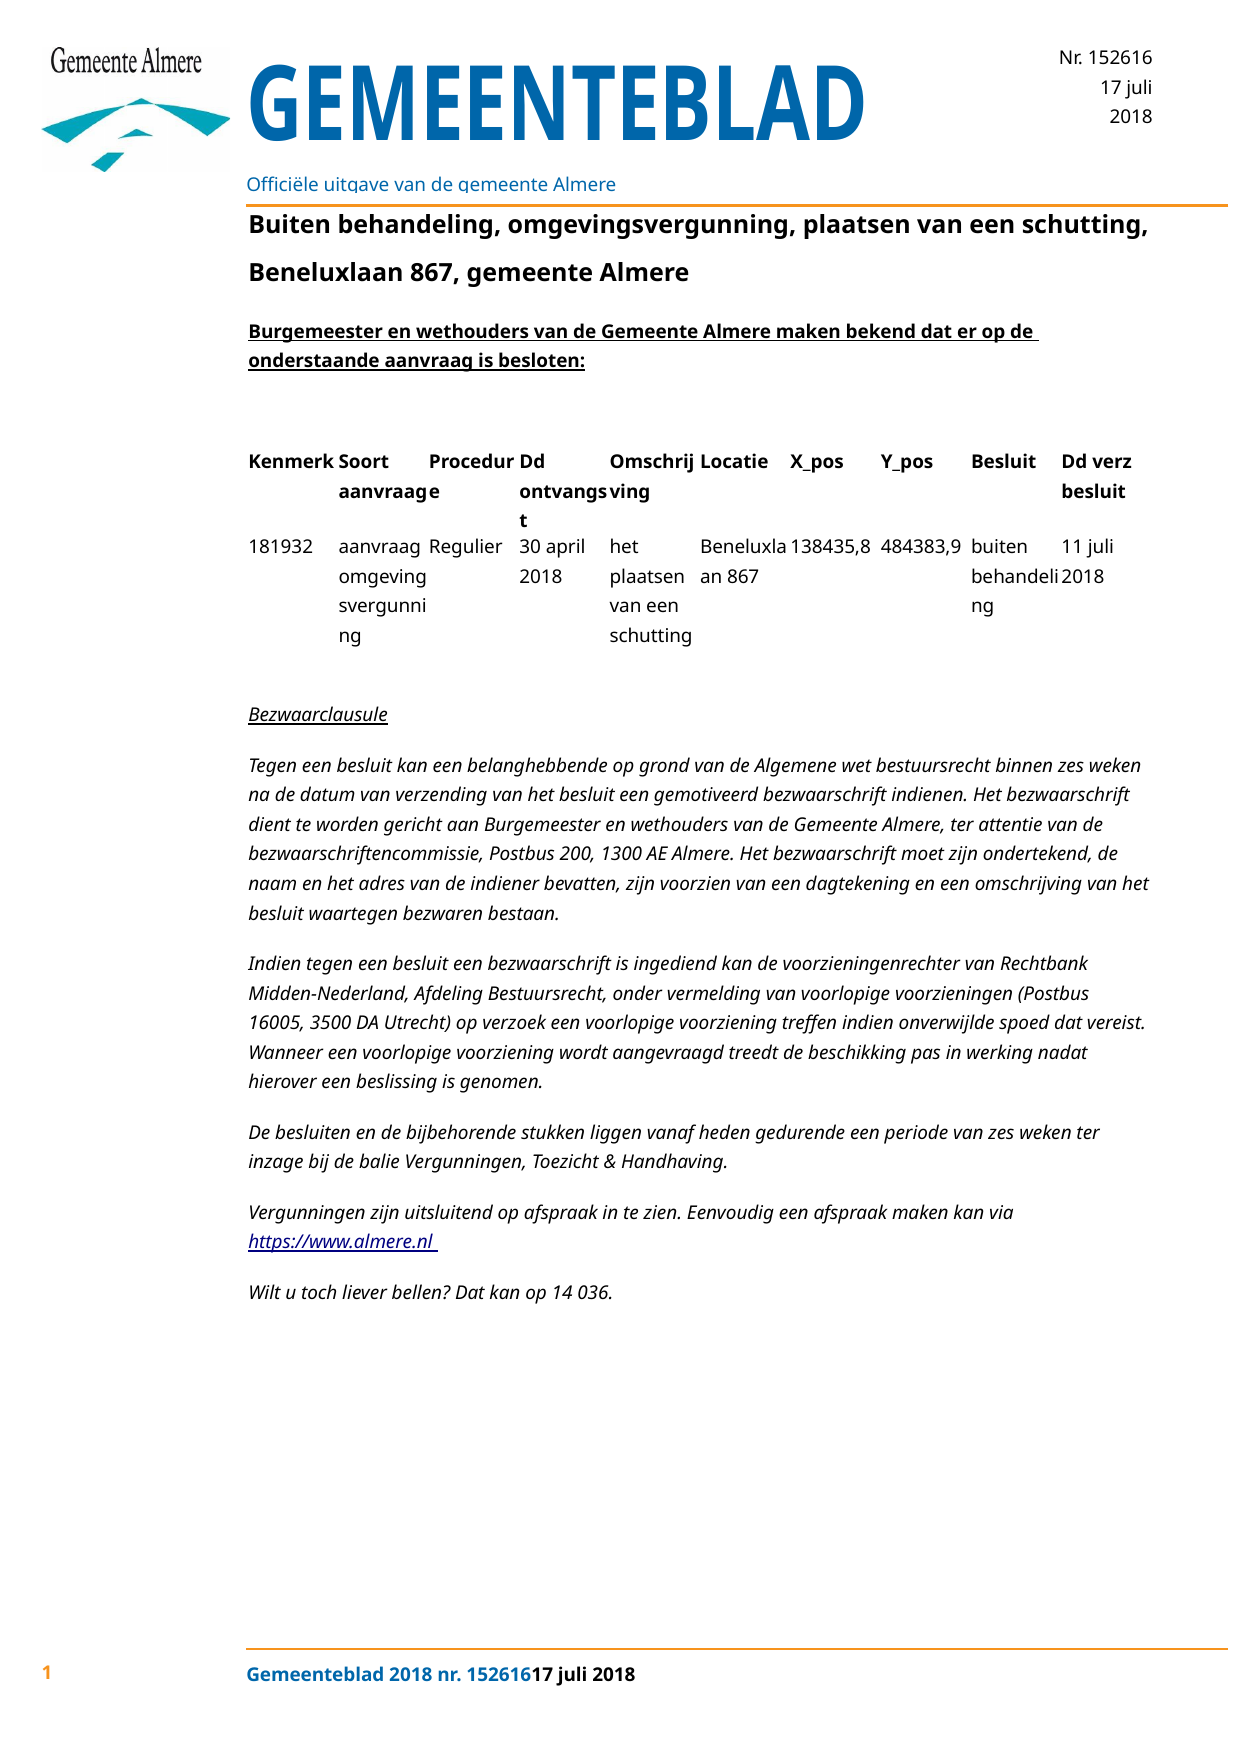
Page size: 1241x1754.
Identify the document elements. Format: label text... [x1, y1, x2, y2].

table_cell 11 juli 2018 [1061, 533, 1152, 648]
text Vergunningen zijn uitsluitend op afspraak in te zien. Eenvoudig een afspraak maken kan via https://www.almere.nl [248, 1199, 1152, 1254]
table_header Omschrijving [609, 449, 700, 533]
table_cell Regulier [429, 533, 519, 648]
table_header Locatie [700, 449, 790, 533]
table_header Soort aanvraag [338, 449, 429, 533]
table_cell 30 april 2018 [519, 533, 609, 648]
table_header X_pos [790, 449, 881, 533]
table_header Besluit [971, 449, 1061, 533]
table_header Kenmerk [248, 449, 338, 533]
text Wilt u toch liever bellen? Dat kan op 14 036. [248, 1279, 1152, 1305]
table_cell 484383,9 [881, 533, 971, 648]
table_cell aanvraag omgevingsvergunning [338, 533, 429, 648]
table_cell 138435,8 [790, 533, 881, 648]
table_header Dd ontvangst [519, 449, 609, 533]
table_cell Beneluxlaan 867 [700, 533, 790, 648]
text Bezwaarclausule [248, 701, 1152, 727]
table_cell het plaatsen van een schutting [609, 533, 700, 648]
text Burgemeester en wethouders van de Gemeente Almere maken bekend dat er op de onderstaande aanvraag is besloten: [248, 318, 1152, 373]
text Tegen een besluit kan een belanghebbende op grond van de Algemene wet bestuursrecht binnen zes weken na de datum van verzending van het besluit een gemotiveerd bezwaarschrift indienen. Het bezwaarschrift dient te worden gericht aan Burgemeester en wethouders van de Gemeente Almere, ter attentie van de bezwaarschriftencommissie, Postbus 200, 1300 AE Almere. Het bezwaarschrift moet zijn ondertekend, de naam en het adres van de indiener bevatten, zijn voorzien van een dagtekening en een omschrijving van het besluit waartegen bezwaren bestaan. [248, 752, 1152, 926]
table_header Procedure [429, 449, 519, 533]
picture [41, 47, 231, 172]
table_cell buiten behandeling [971, 533, 1061, 648]
text Buiten behandeling, omgevingsvergunning, plaatsen van een schutting, Beneluxlaan 867, gemeente Almere [248, 207, 1152, 288]
table_header Y_pos [881, 449, 971, 533]
text De besluiten en de bijbehorende stukken liggen vanaf heden gedurende een periode van zes weken ter inzage bij de balie Vergunningen, Toezicht & Handhaving. [248, 1119, 1152, 1174]
text Indien tegen een besluit een bezwaarschrift is ingediend kan de voorzieningenrechter van Rechtbank Midden-Nederland, Afdeling Bestuursrecht, onder vermelding van voorlopige voorzieningen (Postbus 16005, 3500 DA Utrecht) op verzoek een voorlopige voorziening treffen indien onverwijlde spoed dat vereist. Wanneer een voorlopige voorziening wordt aangevraagd treedt de beschikking pas in werking nadat hierover een beslissing is genomen. [248, 950, 1152, 1094]
table_header Dd verz besluit [1061, 449, 1152, 533]
table_cell 181932 [248, 533, 338, 648]
